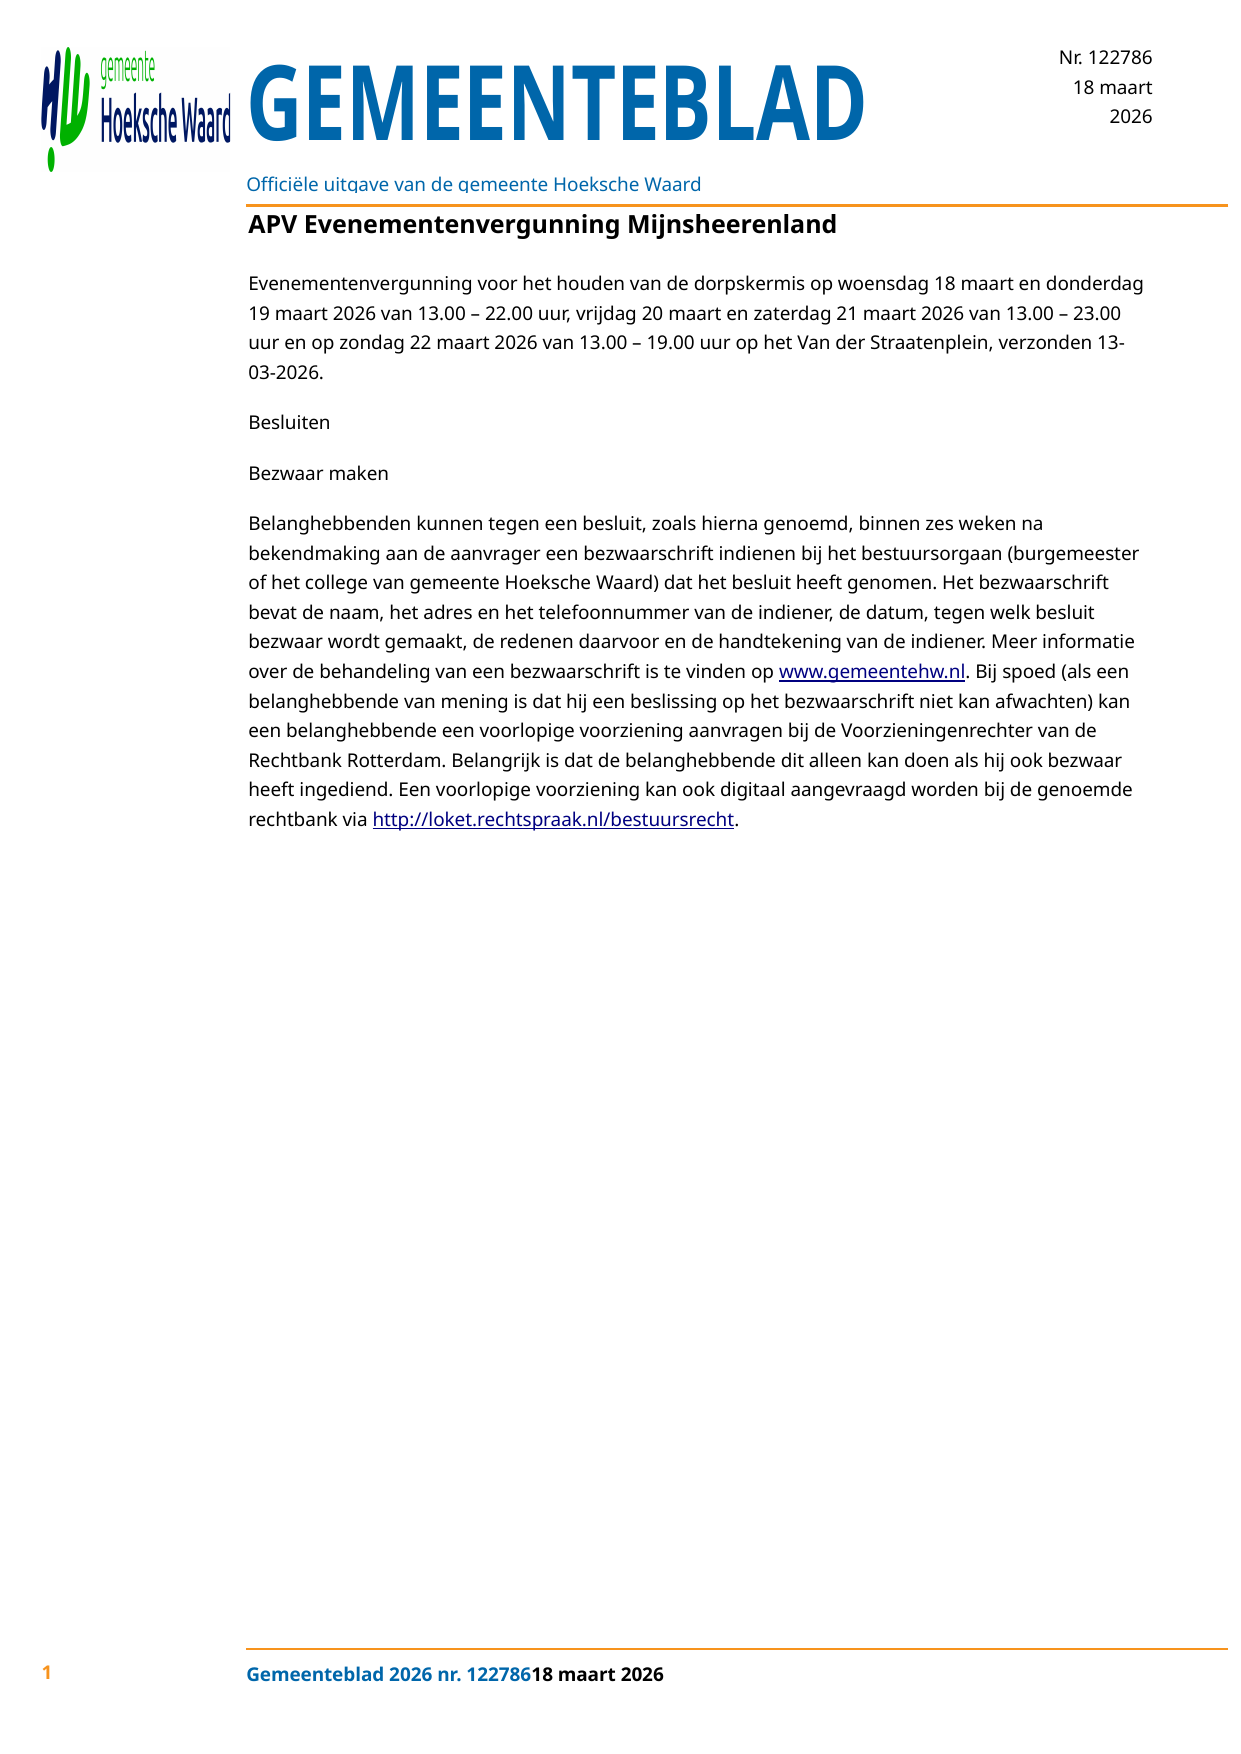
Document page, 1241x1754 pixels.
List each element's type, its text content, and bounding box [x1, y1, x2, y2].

picture [41, 47, 231, 172]
text Besluiten [248, 409, 1152, 435]
text APV Evenementenvergunning Mijnsheerenland [248, 207, 1152, 241]
text Bezwaar maken [248, 460, 1152, 486]
text Belanghebbenden kunnen tegen een besluit, zoals hierna genoemd, binnen zes weken na bekendmaking aan de aanvrager een bezwaarschrift indienen bij het bestuursorgaan (burgemeester of het college van gemeente Hoeksche Waard) dat het besluit heeft genomen. Het bezwaarschrift bevat de naam, het adres en het telefoonnummer van de indiener, de datum, tegen welk besluit bezwaar wordt gemaakt, de redenen daarvoor en de handtekening van de indiener. Meer informatie over de behandeling van een bezwaarschrift is te vinden op www.gemeentehw.nl. Bij spoed (als een belanghebbende van mening is dat hij een beslissing op het bezwaarschrift niet kan afwachten) kan een belanghebbende een voorlopige voorziening aanvragen bij de Voorzieningenrechter van de Rechtbank Rotterdam. Belangrijk is dat de belanghebbende dit alleen kan doen als hij ook bezwaar heeft ingediend. Een voorlopige voorziening kan ook digitaal aangevraagd worden bij de genoemde rechtbank via http://loket.rechtspraak.nl/bestuursrecht. [248, 510, 1152, 832]
text Evenementenvergunning voor het houden van de dorpskermis op woensdag 18 maart en donderdag 19 maart 2026 van 13.00 – 22.00 uur, vrijdag 20 maart en zaterdag 21 maart 2026 van 13.00 – 23.00 uur en op zondag 22 maart 2026 van 13.00 – 19.00 uur op het Van der Straatenplein, verzonden 13-03-2026. [248, 270, 1152, 385]
